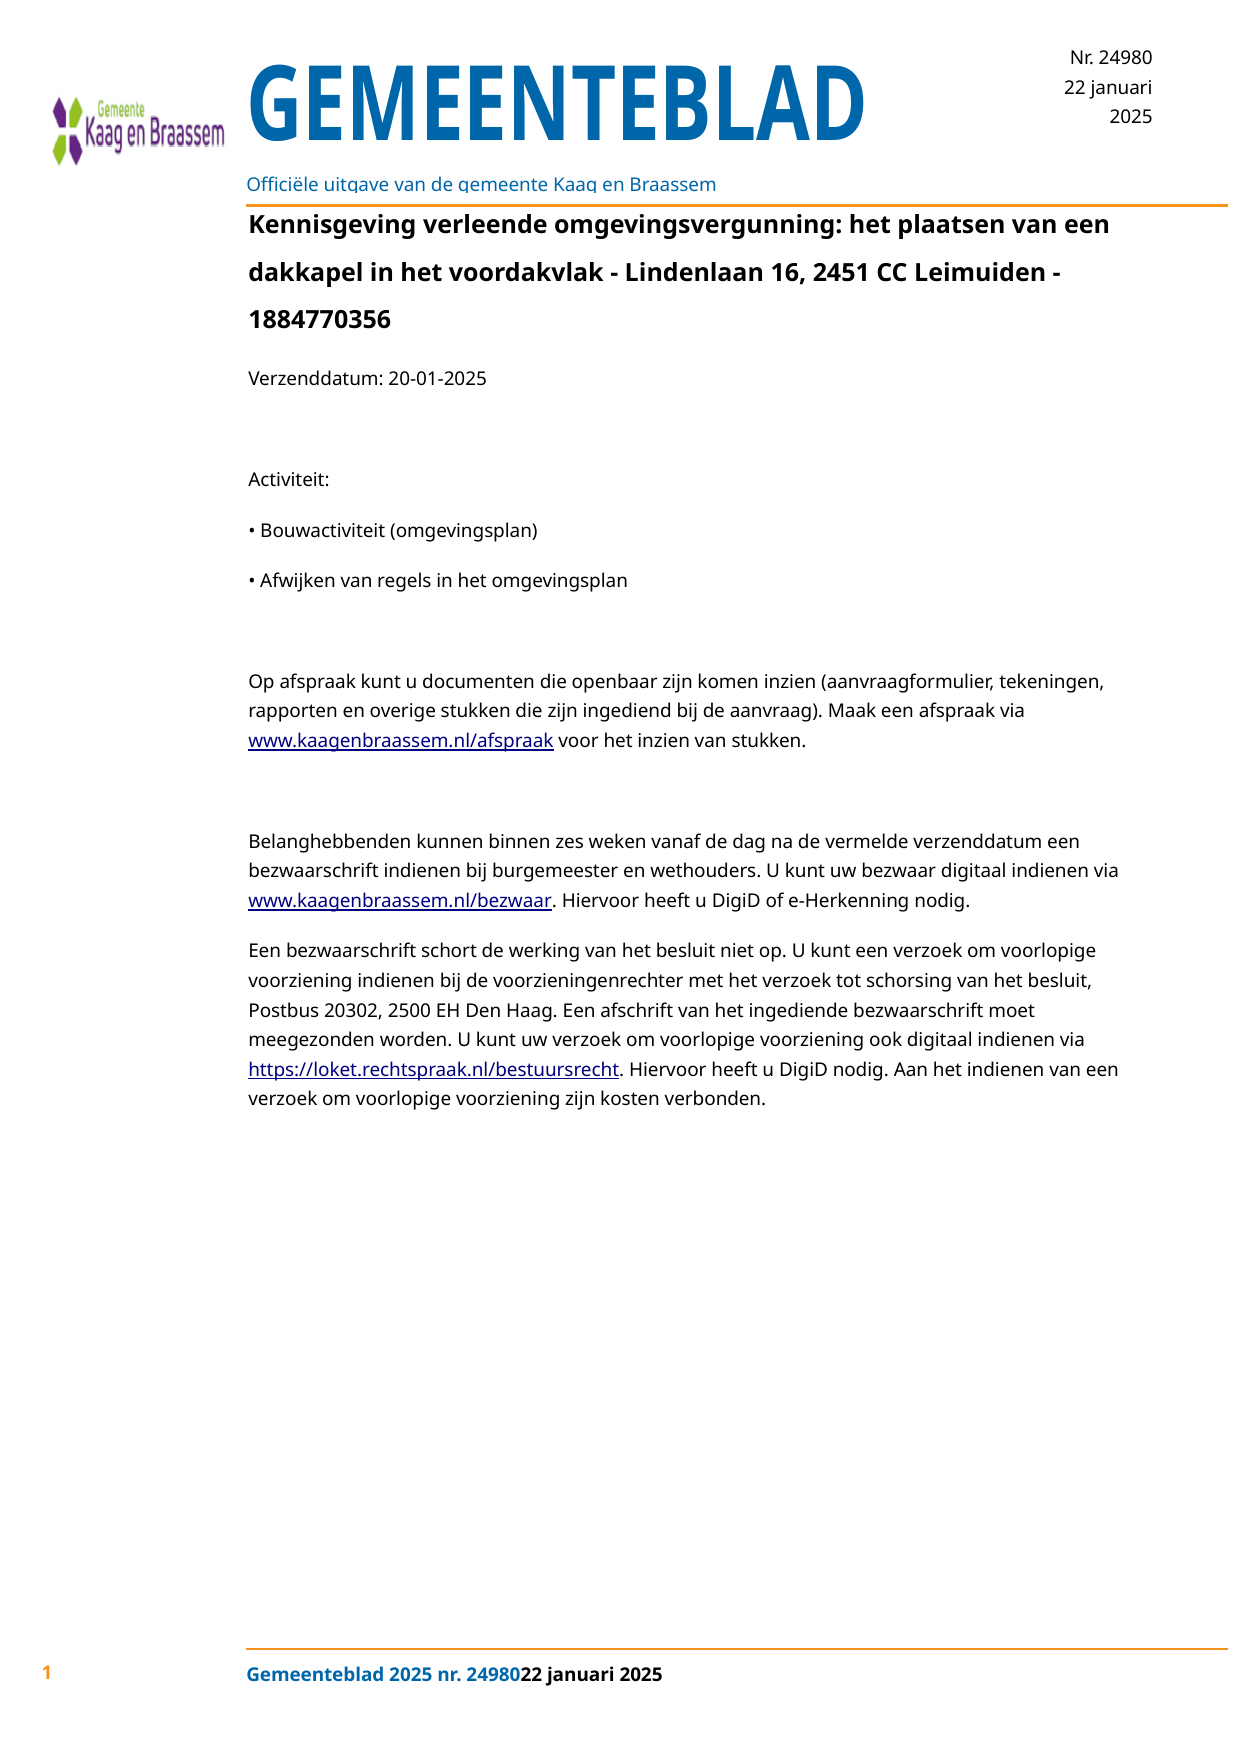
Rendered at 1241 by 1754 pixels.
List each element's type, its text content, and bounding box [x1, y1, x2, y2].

text • Afwijken van regels in het omgevingsplan [248, 567, 1152, 593]
text Activiteit: [248, 466, 1152, 492]
text Belanghebbenden kunnen binnen zes weken vanaf de dag na de vermelde verzenddatum een bezwaarschrift indienen bij burgemeester en wethouders. U kunt uw bezwaar digitaal indienen via www.kaagenbraassem.nl/bezwaar. Hiervoor heeft u DigiD of e-Herkenning nodig. [248, 828, 1152, 913]
text Een bezwaarschrift schort de werking van het besluit niet op. U kunt een verzoek om voorlopige voorziening indienen bij de voorzieningenrechter met het verzoek tot schorsing van het besluit, Postbus 20302, 2500 EH Den Haag. Een afschrift van het ingediende bezwaarschrift moet meegezonden worden. U kunt uw verzoek om voorlopige voorziening ook digitaal indienen via https://loket.rechtspraak.nl/bestuursrecht. Hiervoor heeft u DigiD nodig. Aan het indienen van een verzoek om voorlopige voorziening zijn kosten verbonden. [248, 938, 1152, 1111]
picture [41, 47, 231, 172]
text Op afspraak kunt u documenten die openbaar zijn komen inzien (aanvraagformulier, tekeningen, rapporten en overige stukken die zijn ingediend bij de aanvraag). Maak een afspraak via www.kaagenbraassem.nl/afspraak voor het inzien van stukken. [248, 668, 1152, 753]
text • Bouwactiviteit (omgevingsplan) [248, 517, 1152, 542]
text Verzenddatum: 20-01-2025 [248, 366, 1152, 391]
text Kennisgeving verleende omgevingsvergunning: het plaatsen van een dakkapel in het voordakvlak - Lindenlaan 16, 2451 CC Leimuiden - 1884770356 [248, 207, 1152, 336]
